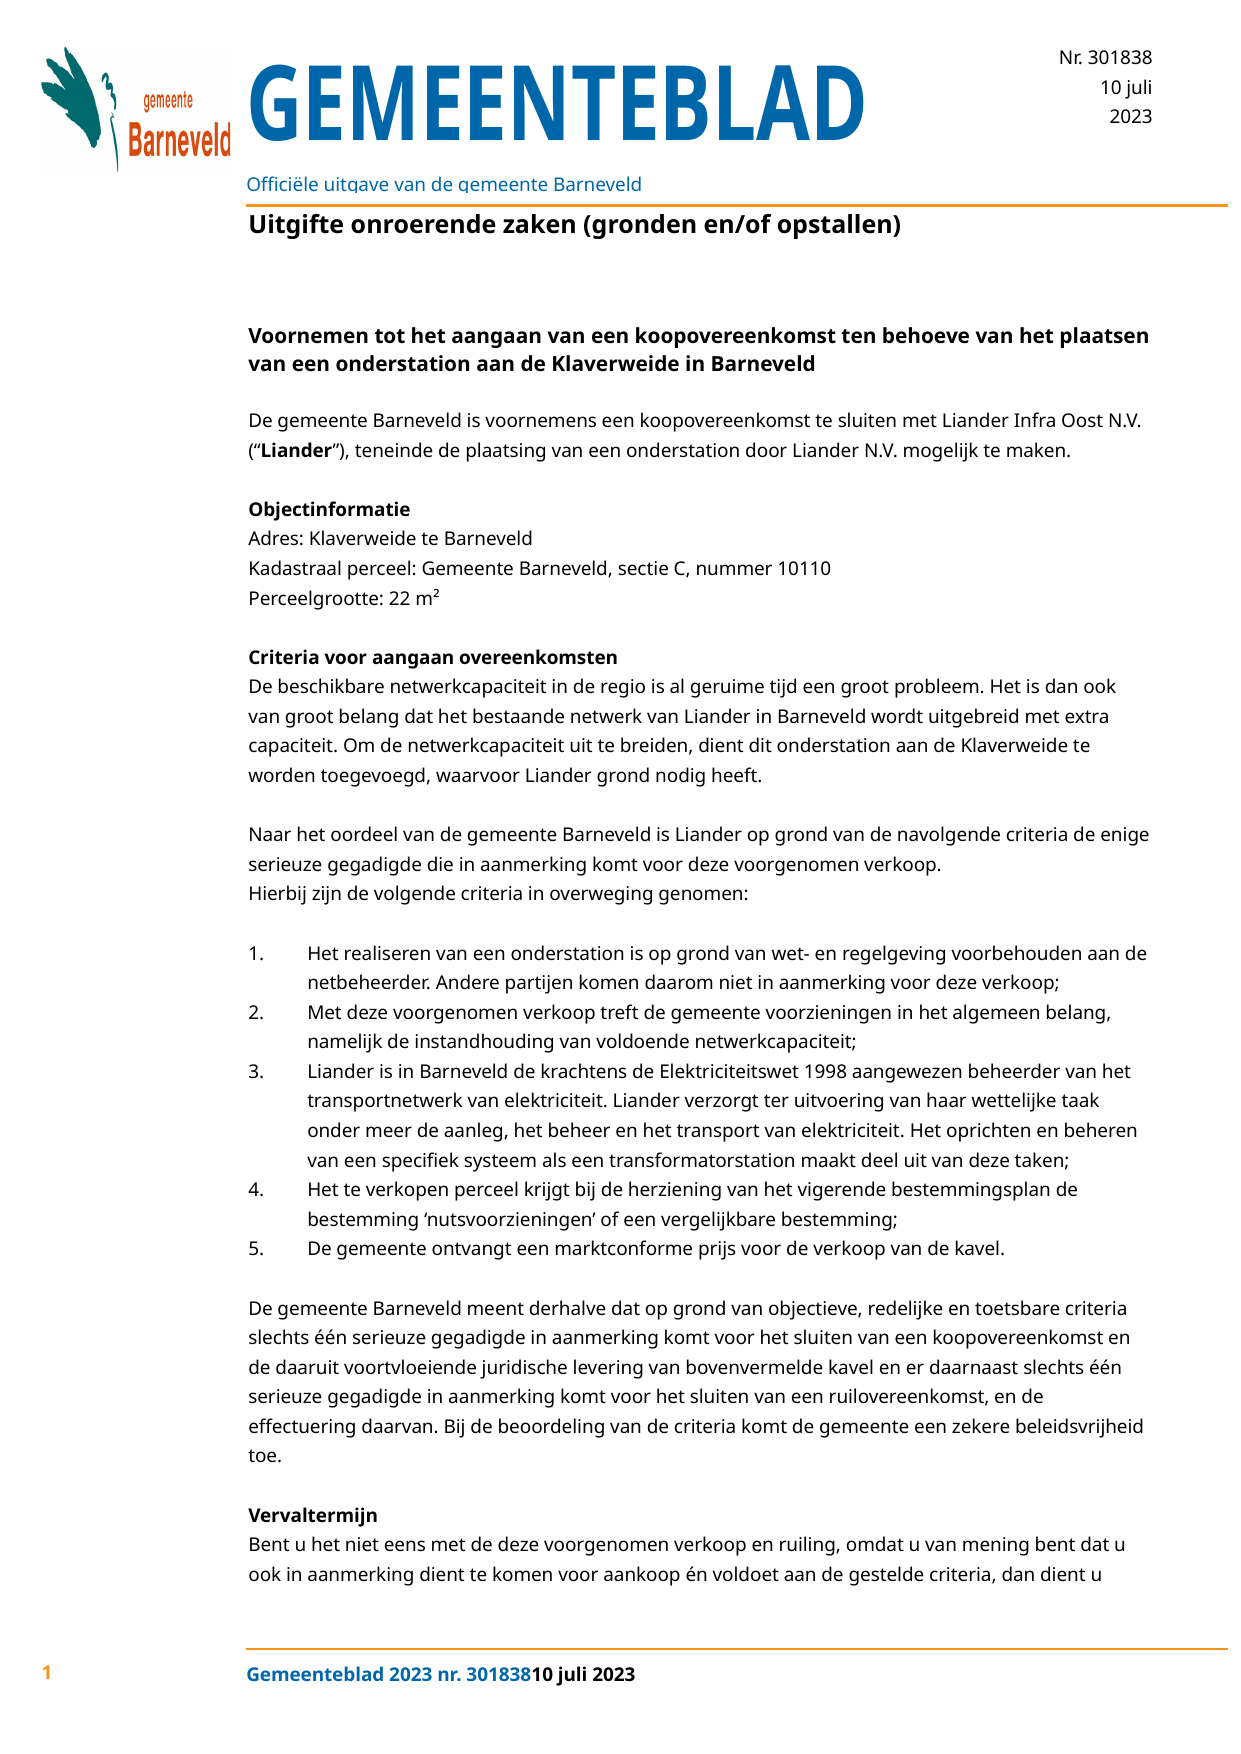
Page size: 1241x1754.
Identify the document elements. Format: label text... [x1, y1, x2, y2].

list Met deze voorgenomen verkoop treft de gemeente voorzieningen in het algemeen belang, namelijk de instandhouding van voldoende netwerkcapaciteit; [248, 999, 1152, 1054]
text Objectinformatie [248, 496, 1152, 522]
picture [41, 47, 231, 172]
list Liander is in Barneveld de krachtens de Elektriciteitswet 1998 aangewezen beheerder van het transportnetwerk van elektriciteit. Liander verzorgt ter uitvoering van haar wettelijke taak onder meer de aanleg, het beheer en het transport van elektriciteit. Het oprichten en beheren van een specifiek systeem als een transformatorstation maakt deel uit van deze taken; [248, 1058, 1152, 1172]
text Uitgifte onroerende zaken (gronden en/of opstallen) [248, 207, 1152, 241]
text Kadastraal perceel: Gemeente Barneveld, sectie C, nummer 10110 [248, 555, 1152, 581]
text De gemeente Barneveld is voornemens een koopovereenkomst te sluiten met Liander Infra Oost N.V. (“Liander”), teneinde de plaatsing van een onderstation door Liander N.V. mogelijk te maken. [248, 407, 1152, 462]
text Perceelgrootte: 22 m² [248, 585, 1152, 610]
text Hierbij zijn de volgende criteria in overweging genomen: [248, 881, 1152, 906]
text Criteria voor aangaan overeenkomsten [248, 644, 1152, 669]
text De beschikbare netwerkcapaciteit in de regio is al geruime tijd een groot probleem. Het is dan ook van groot belang dat het bestaande netwerk van Liander in Barneveld wordt uitgebreid met extra capaciteit. Om de netwerkcapaciteit uit te breiden, dient dit onderstation aan de Klaverweide te worden toegevoegd, waarvoor Liander grond nodig heeft. [248, 673, 1152, 788]
text Adres: Klaverweide te Barneveld [248, 526, 1152, 551]
list Het realiseren van een onderstation is op grond van wet- en regelgeving voorbehouden aan de netbeheerder. Andere partijen komen daarom niet in aanmerking voor deze verkoop; [248, 940, 1152, 995]
list De gemeente ontvangt een marktconforme prijs voor de verkoop van de kavel. [248, 1236, 1152, 1261]
text Voornemen tot het aangaan van een koopovereenkomst ten behoeve van het plaatsen van een onderstation aan de Klaverweide in Barneveld [248, 321, 1152, 378]
text Naar het oordeel van de gemeente Barneveld is Liander op grond van de navolgende criteria de enige serieuze gegadigde die in aanmerking komt voor deze voorgenomen verkoop. [248, 821, 1152, 877]
list Het te verkopen perceel krijgt bij de herziening van het vigerende bestemmingsplan de bestemming ‘nutsvoorzieningen’ of een vergelijkbare bestemming; [248, 1176, 1152, 1232]
text De gemeente Barneveld meent derhalve dat op grond van objectieve, redelijke en toetsbare criteria slechts één serieuze gegadigde in aanmerking komt voor het sluiten van een koopovereenkomst en de daaruit voortvloeiende juridische levering van bovenvermelde kavel en er daarnaast slechts één serieuze gegadigde in aanmerking komt voor het sluiten van een ruilovereenkomst, en de effectuering daarvan. Bij de beoordeling van de criteria komt de gemeente een zekere beleidsvrijheid toe. [248, 1295, 1152, 1468]
text Vervaltermijn [248, 1502, 1152, 1527]
text Bent u het niet eens met de deze voorgenomen verkoop en ruiling, omdat u van mening bent dat u ook in aanmerking dient te komen voor aankoop én voldoet aan de gestelde criteria, dan dient u [248, 1531, 1152, 1587]
